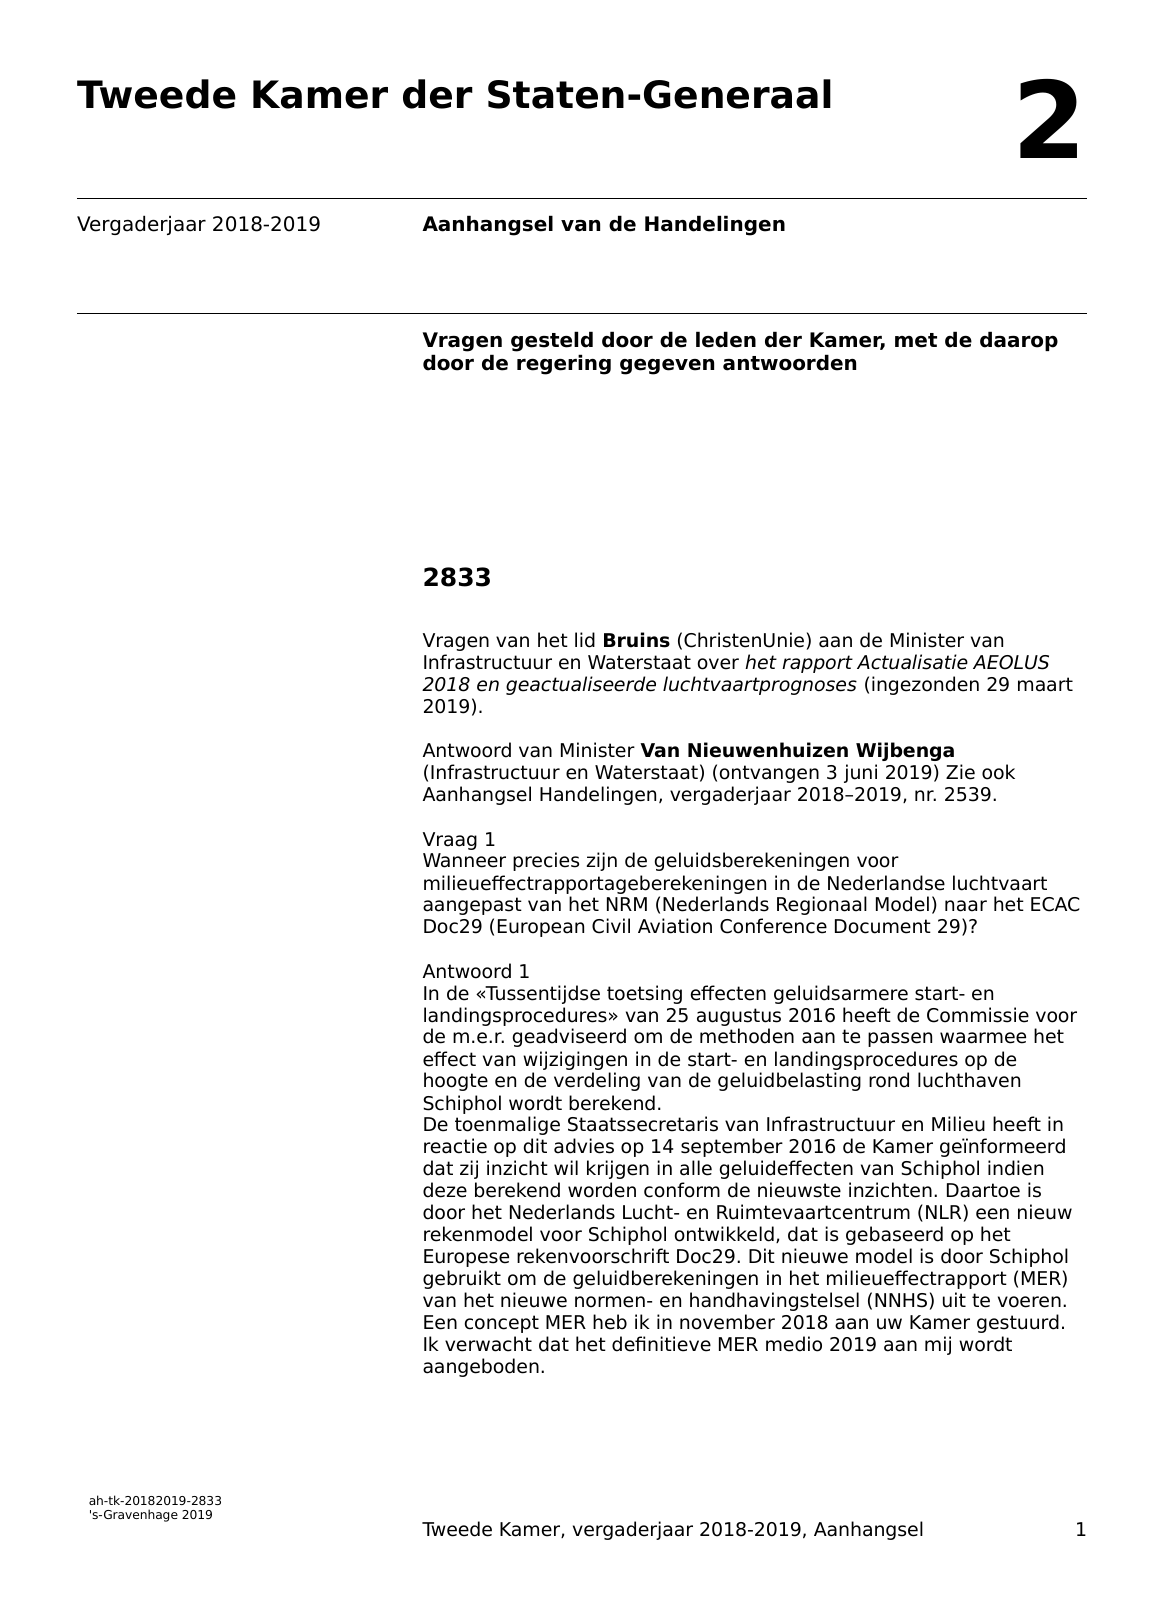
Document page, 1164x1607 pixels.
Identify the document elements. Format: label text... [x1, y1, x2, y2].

text 2833 [422, 563, 1087, 592]
table_cell Vragen gesteld door de leden der Kamer, met de daarop door de regering gegeven antwoorden [422, 314, 1087, 375]
text Antwoord van Minister Van Nieuwenhuizen Wijbenga (Infrastructuur en Waterstaat) (ontvangen 3 juni 2019) Zie ook Aanhangsel Handelingen, vergaderjaar 2018–2019, nr. 2539. [422, 740, 1087, 806]
text De toenmalige Staatssecretaris van Infrastructuur en Milieu heeft in reactie op dit advies op 14 september 2016 de Kamer geïnformeerd dat zij inzicht wil krijgen in alle geluideffecten van Schiphol indien deze berekend worden conform de nieuwste inzichten. Daartoe is door het Nederlands Lucht- en Ruimtevaartcentrum (NLR) een nieuw rekenmodel voor Schiphol ontwikkeld, dat is gebaseerd op het Europese rekenvoorschrift Doc29. Dit nieuwe model is door Schiphol gebruikt om de geluidberekeningen in het milieueffectrapport (MER) van het nieuwe normen- en handhavingstelsel (NNHS) uit te voeren. Een concept MER heb ik in november 2018 aan uw Kamer gestuurd. Ik verwacht dat het definitieve MER medio 2019 aan mij wordt aangeboden. [422, 1114, 1087, 1378]
text ah-tk-20182019-2833 [88, 1494, 323, 1508]
table_cell Aanhangsel van de Handelingen [422, 199, 1087, 313]
text In de «Tussentijdse toetsing effecten geluidsarmere start- en landingsprocedures» van 25 augustus 2016 heeft de Commissie voor de m.e.r. geadviseerd om de methoden aan te passen waarmee het effect van wijzigingen in de start- en landingsprocedures op de hoogte en de verdeling van de geluidbelasting rond luchthaven Schiphol wordt berekend. [422, 982, 1087, 1114]
table_header Tweede Kamer der Staten-Generaal [77, 59, 886, 198]
text Vragen van het lid Bruins (ChristenUnie) aan de Minister van Infrastructuur en Waterstaat over het rapport Actualisatie AEOLUS 2018 en geactualiseerde luchtvaartprognoses (ingezonden 29 maart 2019). [422, 630, 1087, 718]
table_cell [77, 314, 422, 375]
text Wanneer precies zijn de geluidsberekeningen voor milieueffectrapportageberekeningen in de Nederlandse luchtvaart aangepast van het NRM (Nederlands Regionaal Model) naar het ECAC Doc29 (European Civil Aviation Conference Document 29)? [422, 850, 1087, 938]
table_header 2 [886, 59, 1087, 198]
text Antwoord 1 [422, 961, 1087, 982]
text 's-Gravenhage 2019 [88, 1508, 323, 1522]
text Vraag 1 [422, 828, 1087, 850]
table_cell Vergaderjaar 2018-2019 [77, 199, 422, 313]
